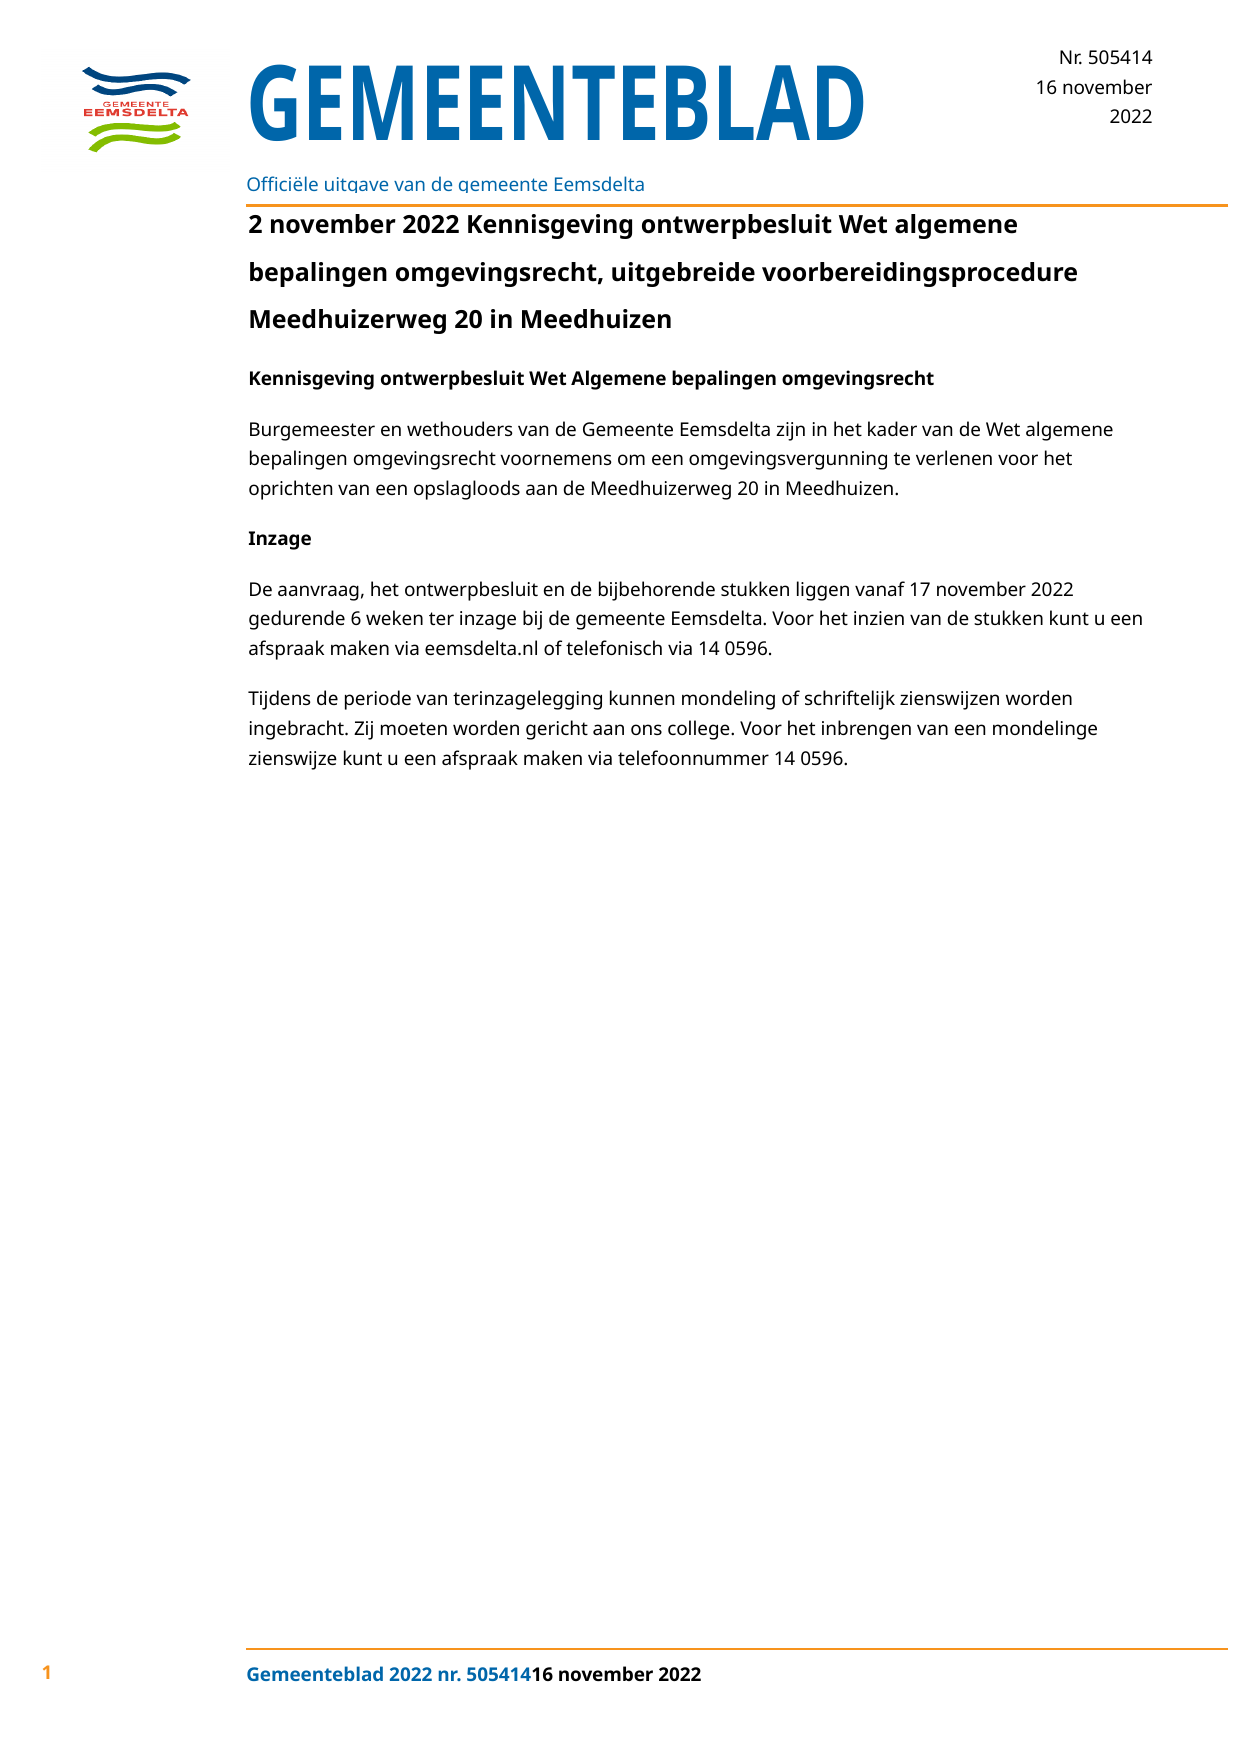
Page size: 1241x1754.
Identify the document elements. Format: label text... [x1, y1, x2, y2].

text De aanvraag, het ontwerpbesluit en de bijbehorende stukken liggen vanaf 17 november 2022 gedurende 6 weken ter inzage bij de gemeente Eemsdelta. Voor het inzien van de stukken kunt u een afspraak maken via eemsdelta.nl of telefonisch via 14 0596. [248, 576, 1152, 661]
text Tijdens de periode van terinzagelegging kunnen mondeling of schriftelijk zienswijzen worden ingebracht. Zij moeten worden gericht aan ons college. Voor het inbrengen van een mondelinge zienswijze kunt u een afspraak maken via telefoonnummer 14 0596. [248, 686, 1152, 770]
text Kennisgeving ontwerpbesluit Wet Algemene bepalingen omgevingsrecht [248, 366, 1152, 391]
text 2 november 2022 Kennisgeving ontwerpbesluit Wet algemene bepalingen omgevingsrecht, uitgebreide voorbereidingsprocedure Meedhuizerweg 20 in Meedhuizen [248, 207, 1152, 336]
text Inzage [248, 526, 1152, 551]
text Burgemeester en wethouders van de Gemeente Eemsdelta zijn in het kader van de Wet algemene bepalingen omgevingsrecht voornemens om een omgevingsvergunning te verlenen voor het oprichten van een opslagloods aan de Meedhuizerweg 20 in Meedhuizen. [248, 416, 1152, 501]
picture [41, 47, 231, 172]
